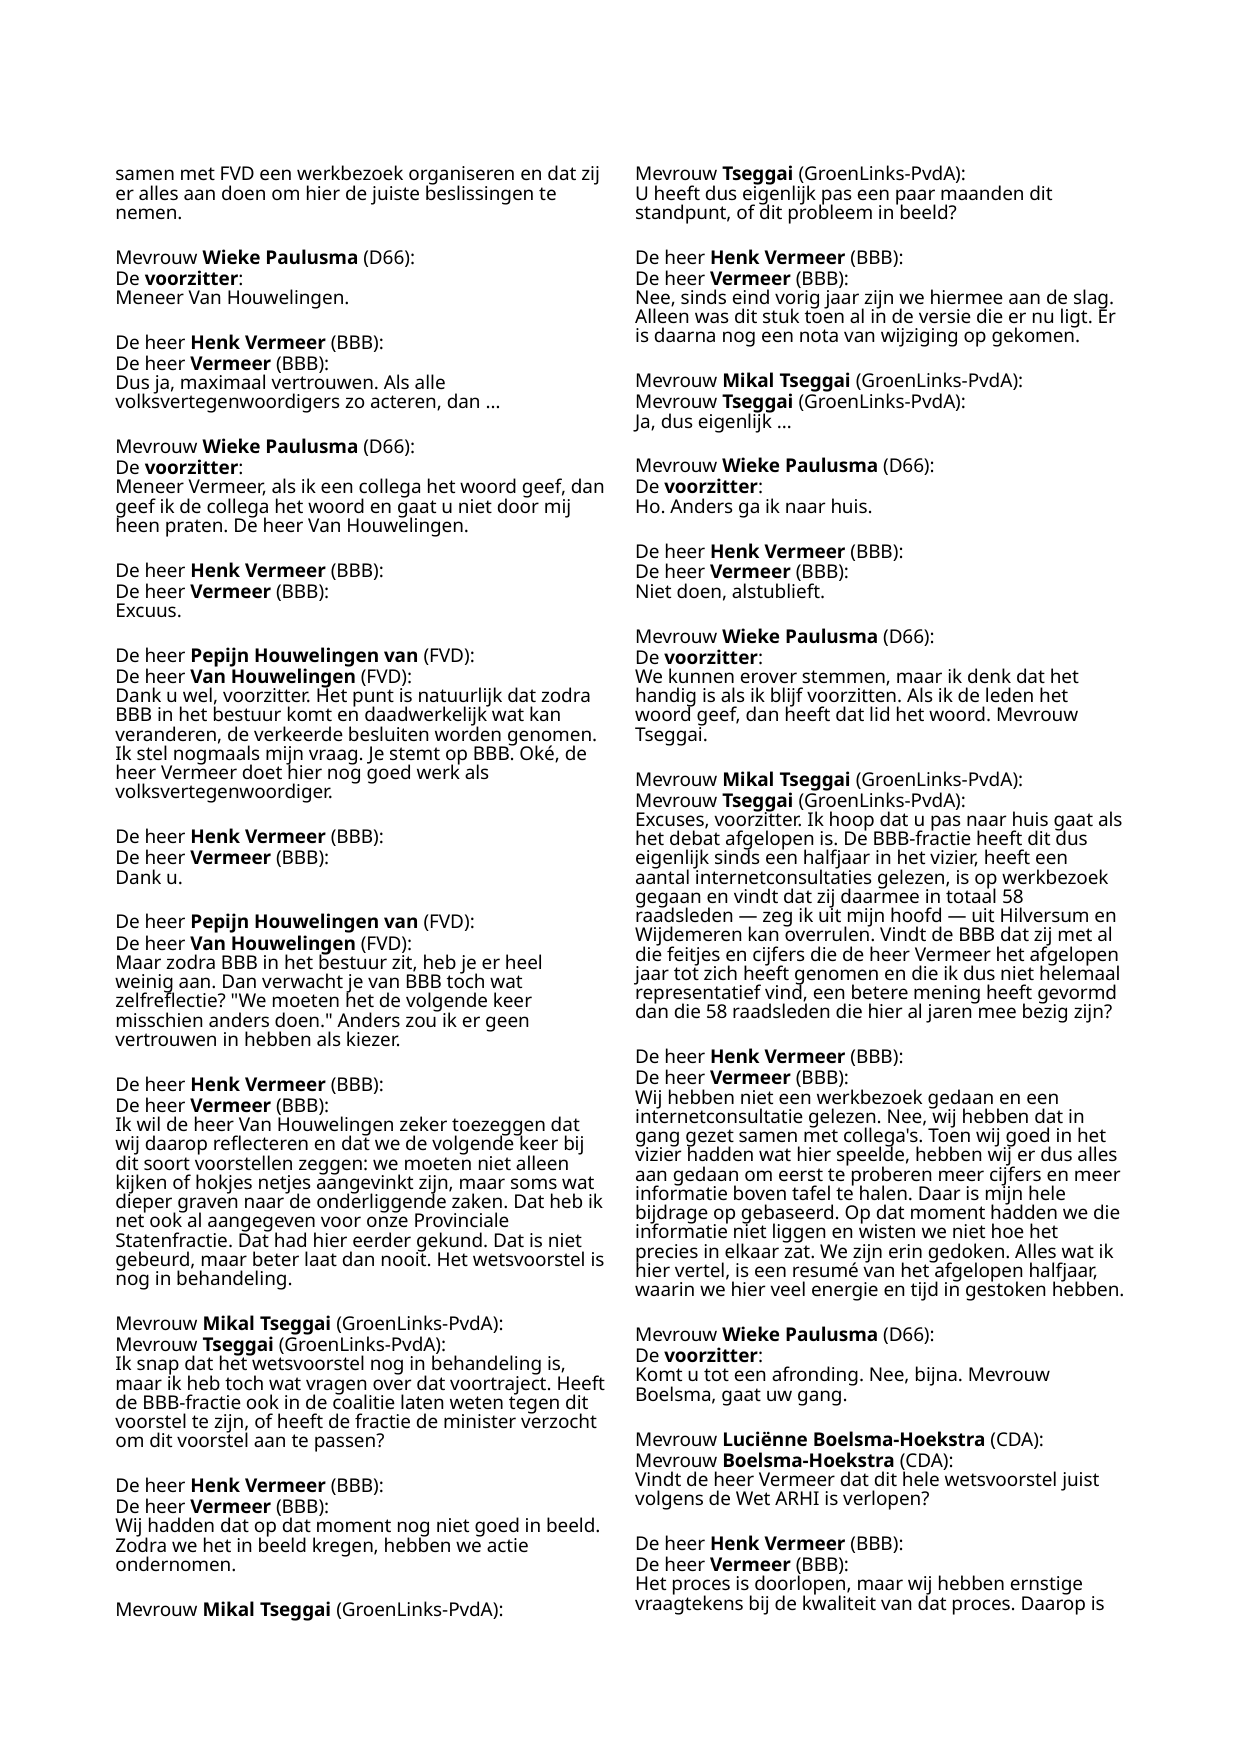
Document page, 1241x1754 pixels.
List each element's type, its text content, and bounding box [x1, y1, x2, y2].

text De heer Vermeer (BBB): [115, 583, 605, 602]
text Mevrouw Mikal Tseggai (GroenLinks-PvdA): [115, 1596, 605, 1622]
text Meneer Van Houwelingen. [115, 289, 605, 308]
text De voorzitter: [635, 1347, 1125, 1366]
text Mevrouw Tseggai (GroenLinks-PvdA): [635, 165, 1125, 184]
text De heer Vermeer (BBB): [115, 1097, 605, 1116]
text Mevrouw Wieke Paulusma (D66): [635, 1321, 1125, 1347]
text De heer Vermeer (BBB): [635, 563, 1125, 583]
text De heer Henk Vermeer (BBB): [115, 329, 605, 355]
text Wij hadden dat op dat moment nog niet goed in beeld. Zodra we het in beeld kregen, hebben we actie ondernomen. [115, 1517, 605, 1575]
text De heer Henk Vermeer (BBB): [635, 538, 1125, 563]
text De heer Vermeer (BBB): [115, 355, 605, 374]
text De heer Henk Vermeer (BBB): [115, 824, 605, 849]
text De heer Vermeer (BBB): [635, 1556, 1125, 1575]
text Mevrouw Wieke Paulusma (D66): [115, 433, 605, 459]
text De heer Henk Vermeer (BBB): [115, 557, 605, 583]
text Mevrouw Tseggai (GroenLinks-PvdA): [115, 1336, 605, 1355]
text De voorzitter: [635, 649, 1125, 668]
text Wij hebben niet een werkbezoek gedaan en een internetconsultatie gelezen. Nee, wij hebben dat in gang gezet samen met collega's. Toen wij goed in het vizier hadden wat hier speelde, hebben wij er dus alles aan gedaan om eerst te proberen meer cijfers en meer informatie boven tafel te halen. Daar is mijn hele bijdrage op gebaseerd. Op dat moment hadden we die informatie niet liggen en wisten we niet hoe het precies in elkaar zat. We zijn erin gedoken. Alles wat ik hier vertel, is een resumé van het afgelopen halfjaar, waarin we hier veel energie en tijd in gestoken hebben. [635, 1089, 1125, 1301]
text Mevrouw Wieke Paulusma (D66): [635, 623, 1125, 649]
text Nee, sinds eind vorig jaar zijn we hiermee aan de slag. Alleen was dit stuk toen al in de versie die er nu ligt. Er is daarna nog een nota van wijziging op gekomen. [635, 289, 1125, 347]
text De heer Pepijn Houwelingen van (FVD): [115, 642, 605, 668]
text Maar zodra BBB in het bestuur zit, heb je er heel weinig aan. Dan verwacht je van BBB toch wat zelfreflectie? "We moeten het de volgende keer misschien anders doen." Anders zou ik er geen vertrouwen in hebben als kiezer. [115, 954, 605, 1050]
text samen met FVD een werkbezoek organiseren en dat zij er alles aan doen om hier de juiste beslissingen te nemen. [115, 165, 605, 223]
text Excuses, voorzitter. Ik hoop dat u pas naar huis gaat als het debat afgelopen is. De BBB-fractie heeft dit dus eigenlijk sinds een halfjaar in het vizier, heeft een aantal internetconsultaties gelezen, is op werkbezoek gegaan en vindt dat zij daarmee in totaal 58 raadsleden — zeg ik uit mijn hoofd — uit Hilversum en Wijdemeren kan overrulen. Vindt de BBB dat zij met al die feitjes en cijfers die de heer Vermeer het afgelopen jaar tot zich heeft genomen en die ik dus niet helemaal representatief vind, een betere mening heeft gevormd dan die 58 raadsleden die hier al jaren mee bezig zijn? [635, 811, 1125, 1023]
text De heer Vermeer (BBB): [115, 1498, 605, 1517]
text We kunnen erover stemmen, maar ik denk dat het handig is als ik blijf voorzitten. Als ik de leden het woord geef, dan heeft dat lid het woord. Mevrouw Tseggai. [635, 668, 1125, 745]
text Ik wil de heer Van Houwelingen zeker toezeggen dat wij daarop reflecteren en dat we de volgende keer bij dit soort voorstellen zeggen: we moeten niet alleen kijken of hokjes netjes aangevinkt zijn, maar soms wat dieper graven naar de onderliggende zaken. Dat heb ik net ook al aangegeven voor onze Provinciale Statenfractie. Dat had hier eerder gekund. Dat is niet gebeurd, maar beter laat dan nooit. Het wetsvoorstel is nog in behandeling. [115, 1116, 605, 1289]
text De heer Henk Vermeer (BBB): [635, 244, 1125, 270]
text Ik snap dat het wetsvoorstel nog in behandeling is, maar ik heb toch wat vragen over dat voortraject. Heeft de BBB-fractie ook in de coalitie laten weten tegen dit voorstel te zijn, of heeft de fractie de minister verzocht om dit voorstel aan te passen? [115, 1355, 605, 1452]
text De heer Vermeer (BBB): [635, 1069, 1125, 1089]
text Mevrouw Mikal Tseggai (GroenLinks-PvdA): [115, 1310, 605, 1336]
text Mevrouw Mikal Tseggai (GroenLinks-PvdA): [635, 766, 1125, 792]
text De heer Henk Vermeer (BBB): [635, 1530, 1125, 1556]
text De heer Pepijn Houwelingen van (FVD): [115, 909, 605, 934]
text Excuus. [115, 602, 605, 621]
text Vindt de heer Vermeer dat dit hele wetsvoorstel juist volgens de Wet ARHI is verlopen? [635, 1471, 1125, 1509]
text De heer Van Houwelingen (FVD): [115, 668, 605, 687]
text Ja, dus eigenlijk … [635, 413, 1125, 432]
text De voorzitter: [115, 270, 605, 289]
text Komt u tot een afronding. Nee, bijna. Mevrouw Boelsma, gaat uw gang. [635, 1366, 1125, 1405]
text De heer Vermeer (BBB): [635, 270, 1125, 289]
text De heer Van Houwelingen (FVD): [115, 934, 605, 954]
text Dank u. [115, 869, 605, 888]
text Dank u wel, voorzitter. Het punt is natuurlijk dat zodra BBB in het bestuur komt en daadwerkelijk wat kan veranderen, de verkeerde besluiten worden genomen. Ik stel nogmaals mijn vraag. Je stemt op BBB. Oké, de heer Vermeer doet hier nog goed werk als volksvertegenwoordiger. [115, 687, 605, 803]
text De heer Henk Vermeer (BBB): [115, 1472, 605, 1498]
text Mevrouw Luciënne Boelsma-Hoekstra (CDA): [635, 1426, 1125, 1452]
text Ho. Anders ga ik naar huis. [635, 498, 1125, 517]
text De voorzitter: [635, 478, 1125, 498]
text U heeft dus eigenlijk pas een paar maanden dit standpunt, of dit probleem in beeld? [635, 184, 1125, 223]
text Meneer Vermeer, als ik een collega het woord geef, dan geef ik de collega het woord en gaat u niet door mij heen praten. De heer Van Houwelingen. [115, 478, 605, 536]
text Mevrouw Tseggai (GroenLinks-PvdA): [635, 792, 1125, 811]
text Mevrouw Wieke Paulusma (D66): [635, 453, 1125, 478]
text Dus ja, maximaal vertrouwen. Als alle volksvertegenwoordigers zo acteren, dan … [115, 374, 605, 413]
text Mevrouw Tseggai (GroenLinks-PvdA): [635, 393, 1125, 413]
text Het proces is doorlopen, maar wij hebben ernstige vraagtekens bij de kwaliteit van dat proces. Daarop is [635, 1575, 1125, 1614]
text De heer Henk Vermeer (BBB): [635, 1044, 1125, 1069]
text Niet doen, alstublieft. [635, 583, 1125, 602]
text De heer Vermeer (BBB): [115, 849, 605, 869]
text Mevrouw Mikal Tseggai (GroenLinks-PvdA): [635, 368, 1125, 393]
text Mevrouw Boelsma-Hoekstra (CDA): [635, 1452, 1125, 1471]
text De heer Henk Vermeer (BBB): [115, 1071, 605, 1097]
text Mevrouw Wieke Paulusma (D66): [115, 244, 605, 270]
text De voorzitter: [115, 459, 605, 478]
